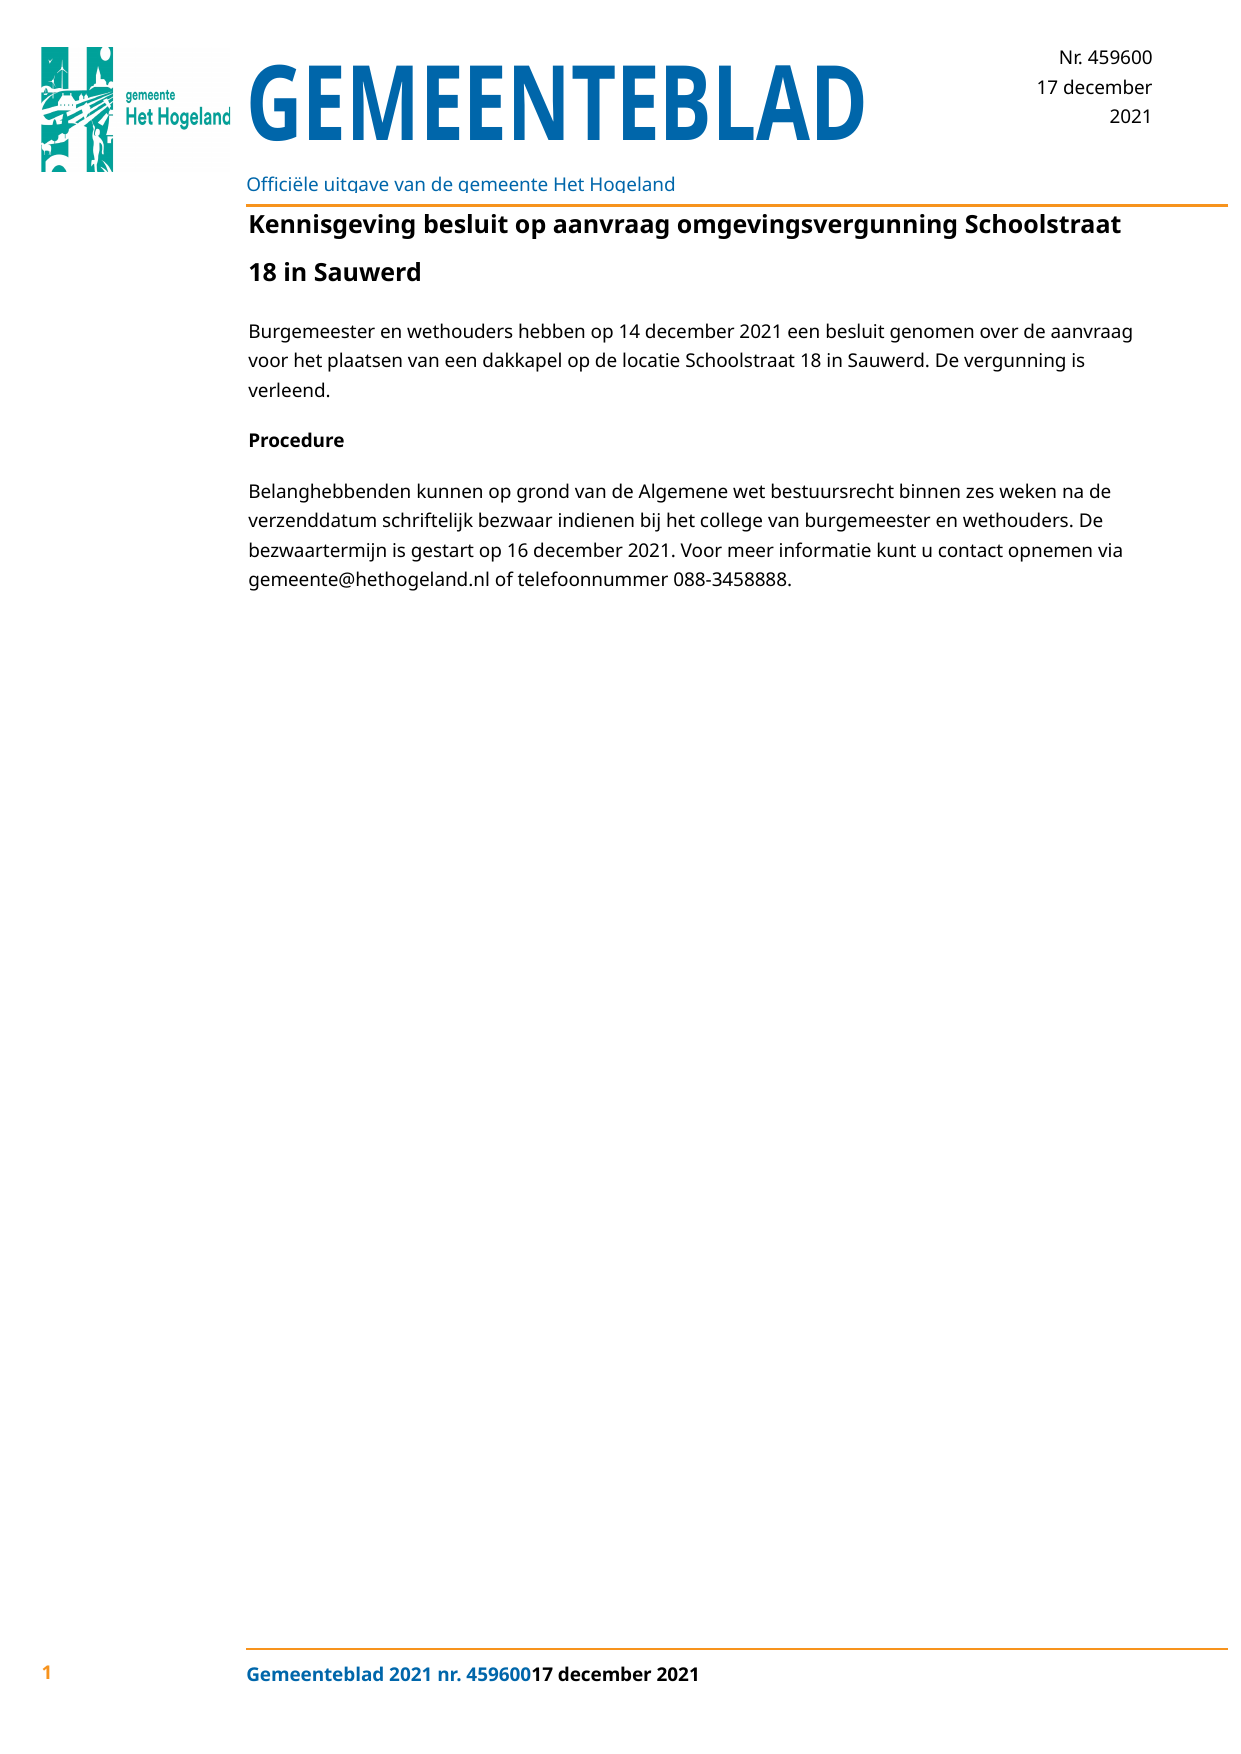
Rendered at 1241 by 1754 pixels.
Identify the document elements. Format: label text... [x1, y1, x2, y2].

text Belanghebbenden kunnen op grond van de Algemene wet bestuursrecht binnen zes weken na de verzenddatum schriftelijk bezwaar indienen bij het college van burgemeester en wethouders. De bezwaartermijn is gestart op 16 december 2021. Voor meer informatie kunt u contact opnemen via gemeente@hethogeland.nl of telefoonnummer 088-3458888. [248, 478, 1152, 592]
text Burgemeester en wethouders hebben op 14 december 2021 een besluit genomen over de aanvraag voor het plaatsen van een dakkapel op de locatie Schoolstraat 18 in Sauwerd. De vergunning is verleend. [248, 318, 1152, 403]
picture [41, 47, 231, 172]
text Procedure [248, 427, 1152, 453]
text Kennisgeving besluit op aanvraag omgevingsvergunning Schoolstraat 18 in Sauwerd [248, 207, 1152, 288]
